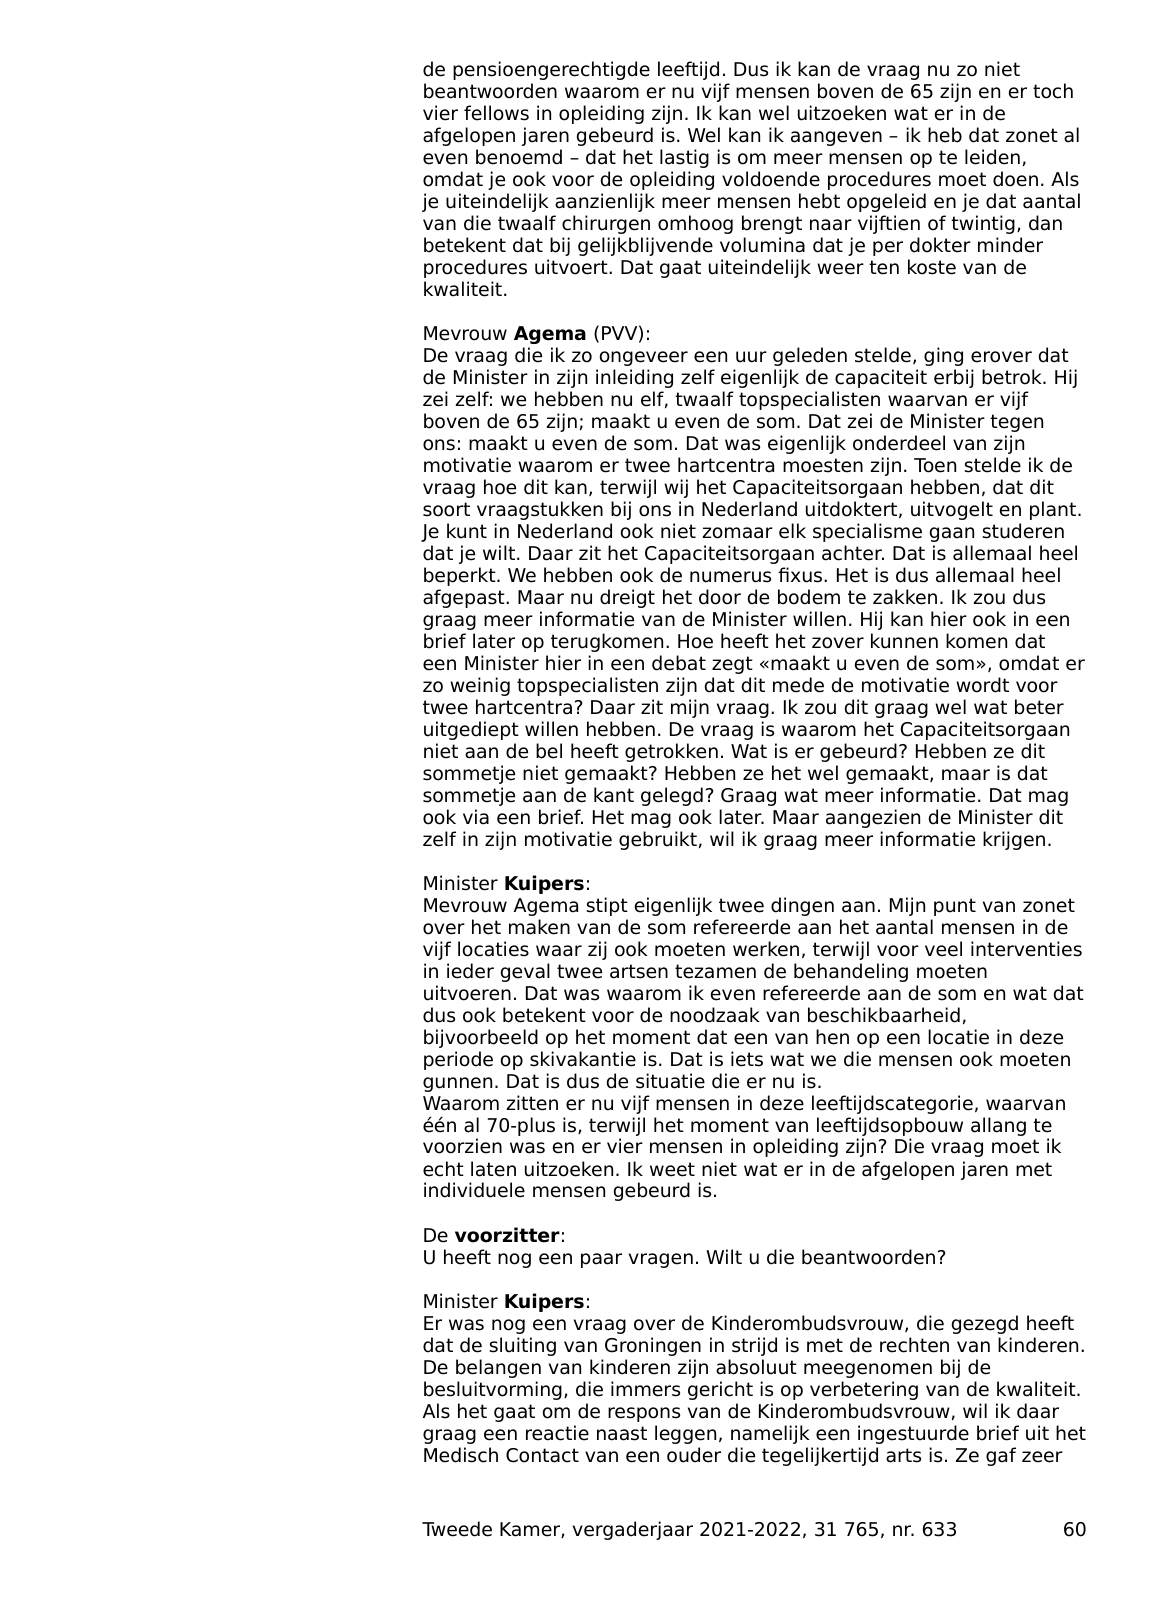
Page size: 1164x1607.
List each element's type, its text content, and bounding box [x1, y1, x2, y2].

text Minister Kuipers: [422, 873, 1087, 895]
text U heeft nog een paar vragen. Wilt u die beantwoorden? [422, 1247, 1087, 1268]
text De vraag die ik zo ongeveer een uur geleden stelde, ging erover dat de Minister in zijn inleiding zelf eigenlijk de capaciteit erbij betrok. Hij zei zelf: we hebben nu elf, twaalf topspecialisten waarvan er vijf boven de 65 zijn; maakt u even de som. Dat zei de Minister tegen ons: maakt u even de som. Dat was eigenlijk onderdeel van zijn motivatie waarom er twee hartcentra moesten zijn. Toen stelde ik de vraag hoe dit kan, terwijl wij het Capaciteitsorgaan hebben, dat dit soort vraagstukken bij ons in Nederland uitdoktert, uitvogelt en plant. Je kunt in Nederland ook niet zomaar elk specialisme gaan studeren dat je wilt. Daar zit het Capaciteitsorgaan achter. Dat is allemaal heel beperkt. We hebben ook de numerus fixus. Het is dus allemaal heel afgepast. Maar nu dreigt het door de bodem te zakken. Ik zou dus graag meer informatie van de Minister willen. Hij kan hier ook in een brief later op terugkomen. Hoe heeft het zover kunnen komen dat een Minister hier in een debat zegt «maakt u even de som», omdat er zo weinig topspecialisten zijn dat dit mede de motivatie wordt voor twee hartcentra? Daar zit mijn vraag. Ik zou dit graag wel wat beter uitgediept willen hebben. De vraag is waarom het Capaciteitsorgaan niet aan de bel heeft getrokken. Wat is er gebeurd? Hebben ze dit sommetje niet gemaakt? Hebben ze het wel gemaakt, maar is dat sommetje aan de kant gelegd? Graag wat meer informatie. Dat mag ook via een brief. Het mag ook later. Maar aangezien de Minister dit zelf in zijn motivatie gebruikt, wil ik graag meer informatie krijgen. [422, 345, 1087, 851]
text Minister Kuipers: [422, 1291, 1087, 1313]
text Mevrouw Agema stipt eigenlijk twee dingen aan. Mijn punt van zonet over het maken van de som refereerde aan het aantal mensen in de vijf locaties waar zij ook moeten werken, terwijl voor veel interventies in ieder geval twee artsen tezamen de behandeling moeten uitvoeren. Dat was waarom ik even refereerde aan de som en wat dat dus ook betekent voor de noodzaak van beschikbaarheid, bijvoorbeeld op het moment dat een van hen op een locatie in deze periode op skivakantie is. Dat is iets wat we die mensen ook moeten gunnen. Dat is dus de situatie die er nu is. [422, 895, 1087, 1092]
text Mevrouw Agema (PVV): [422, 323, 1087, 345]
text De voorzitter: [422, 1224, 1087, 1247]
text de pensioengerechtigde leeftijd. Dus ik kan de vraag nu zo niet beantwoorden waarom er nu vijf mensen boven de 65 zijn en er toch vier fellows in opleiding zijn. Ik kan wel uitzoeken wat er in de afgelopen jaren gebeurd is. Wel kan ik aangeven – ik heb dat zonet al even benoemd – dat het lastig is om meer mensen op te leiden, omdat je ook voor de opleiding voldoende procedures moet doen. Als je uiteindelijk aanzienlijk meer mensen hebt opgeleid en je dat aantal van die twaalf chirurgen omhoog brengt naar vijftien of twintig, dan betekent dat bij gelijkblijvende volumina dat je per dokter minder procedures uitvoert. Dat gaat uiteindelijk weer ten koste van de kwaliteit. [422, 59, 1087, 301]
text Waarom zitten er nu vijf mensen in deze leeftijdscategorie, waarvan één al 70-plus is, terwijl het moment van leeftijdsopbouw allang te voorzien was en er vier mensen in opleiding zijn? Die vraag moet ik echt laten uitzoeken. Ik weet niet wat er in de afgelopen jaren met individuele mensen gebeurd is. [422, 1092, 1087, 1202]
text Er was nog een vraag over de Kinderombudsvrouw, die gezegd heeft dat de sluiting van Groningen in strijd is met de rechten van kinderen. De belangen van kinderen zijn absoluut meegenomen bij de besluitvorming, die immers gericht is op verbetering van de kwaliteit. Als het gaat om de respons van de Kinderombudsvrouw, wil ik daar graag een reactie naast leggen, namelijk een ingestuurde brief uit het Medisch Contact van een ouder die tegelijkertijd arts is. Ze gaf zeer [422, 1313, 1087, 1467]
